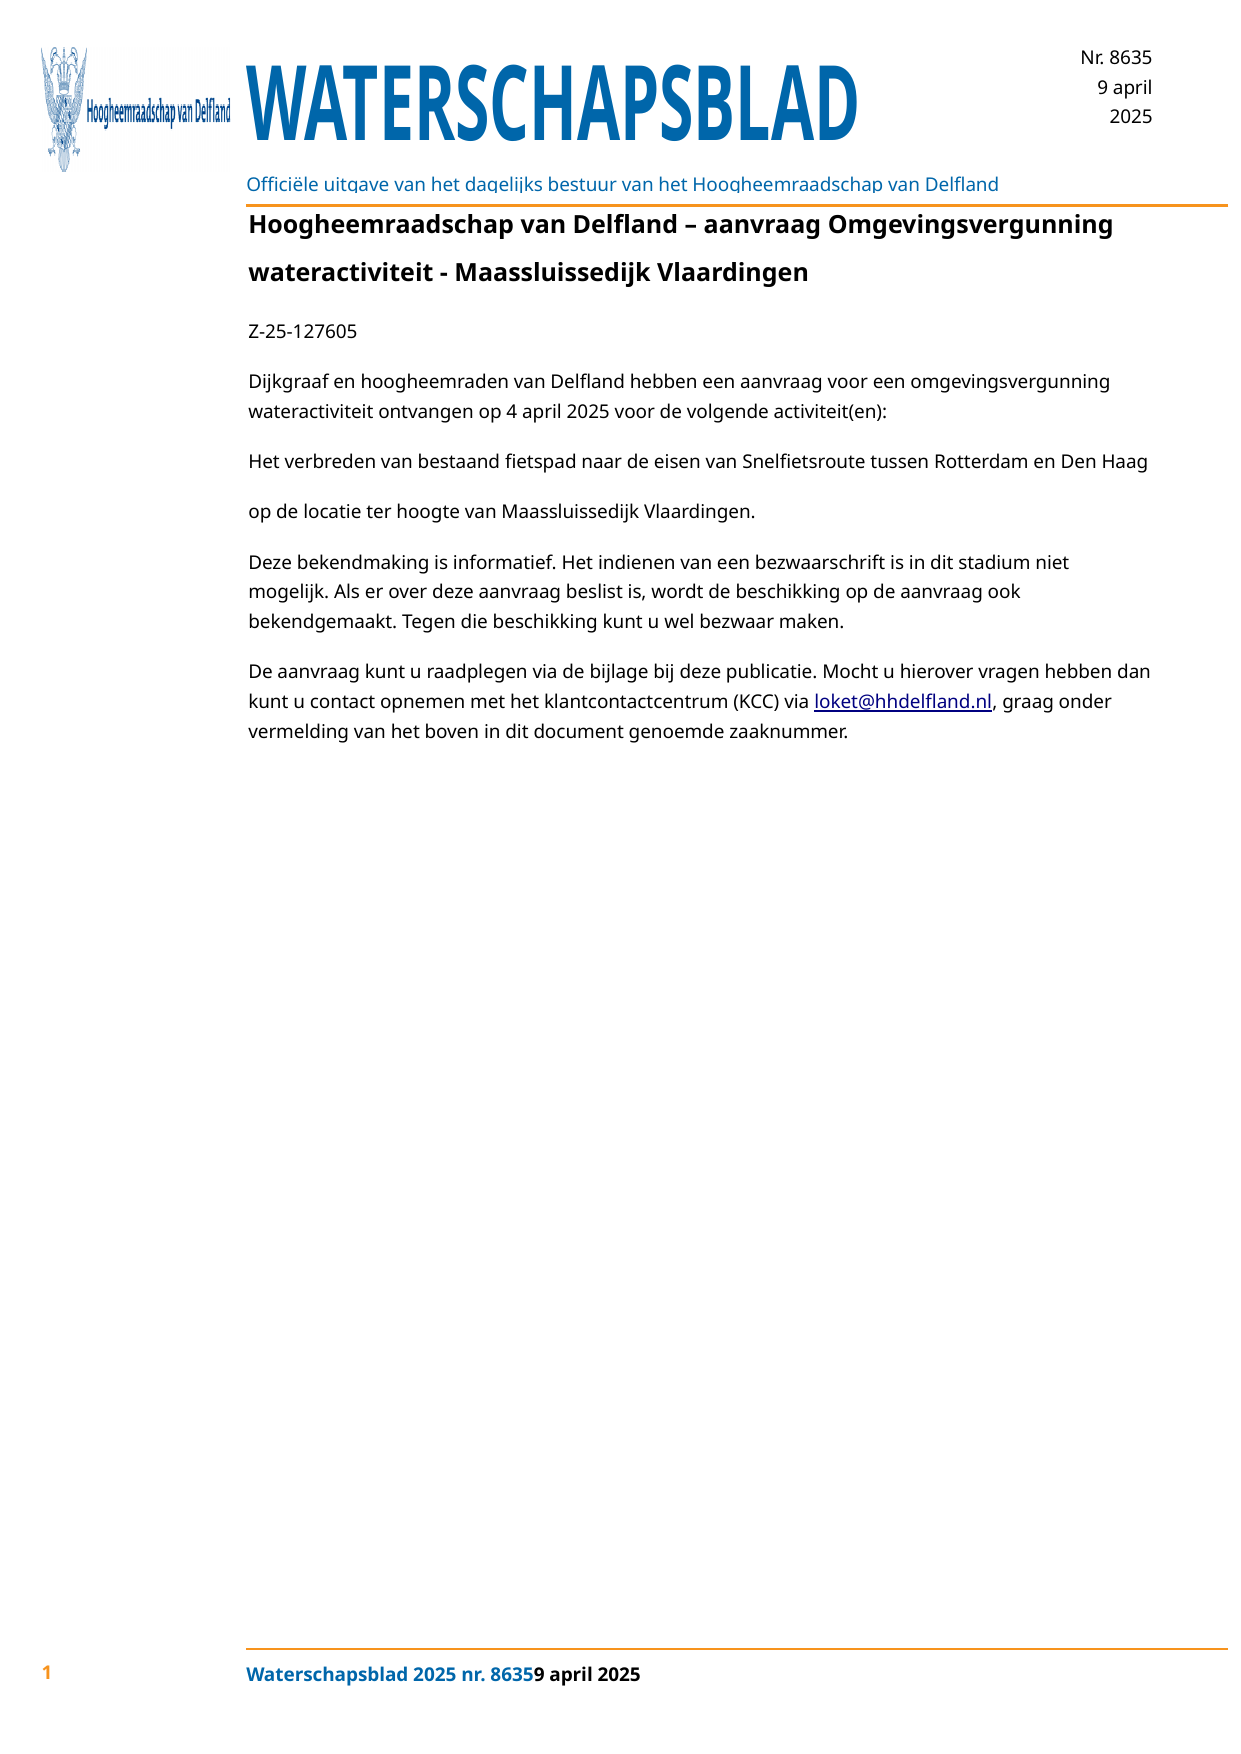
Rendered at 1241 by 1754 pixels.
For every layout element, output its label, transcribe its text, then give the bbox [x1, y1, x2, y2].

text De aanvraag kunt u raadplegen via de bijlage bij deze publicatie. Mocht u hierover vragen hebben dan kunt u contact opnemen met het klantcontactcentrum (KCC) via loket@hhdelfland.nl, graag onder vermelding van het boven in dit document genoemde zaaknummer. [248, 659, 1152, 744]
text Z-25-127605 [248, 318, 1152, 344]
text Het verbreden van bestaand fietspad naar de eisen van Snelfietsroute tussen Rotterdam en Den Haag [248, 448, 1152, 474]
picture [41, 47, 231, 172]
text op de locatie ter hoogte van Maassluissedijk Vlaardingen. [248, 499, 1152, 524]
text Dijkgraaf en hoogheemraden van Delfland hebben een aanvraag voor een omgevingsvergunning wateractiviteit ontvangen op 4 april 2025 voor de volgende activiteit(en): [248, 368, 1152, 424]
text Hoogheemraadschap van Delfland – aanvraag Omgevingsvergunning wateractiviteit - Maassluissedijk Vlaardingen [248, 207, 1152, 288]
text Deze bekendmaking is informatief. Het indienen van een bezwaarschrift is in dit stadium niet mogelijk. Als er over deze aanvraag beslist is, wordt de beschikking op de aanvraag ook bekendgemaakt. Tegen die beschikking kunt u wel bezwaar maken. [248, 549, 1152, 634]
